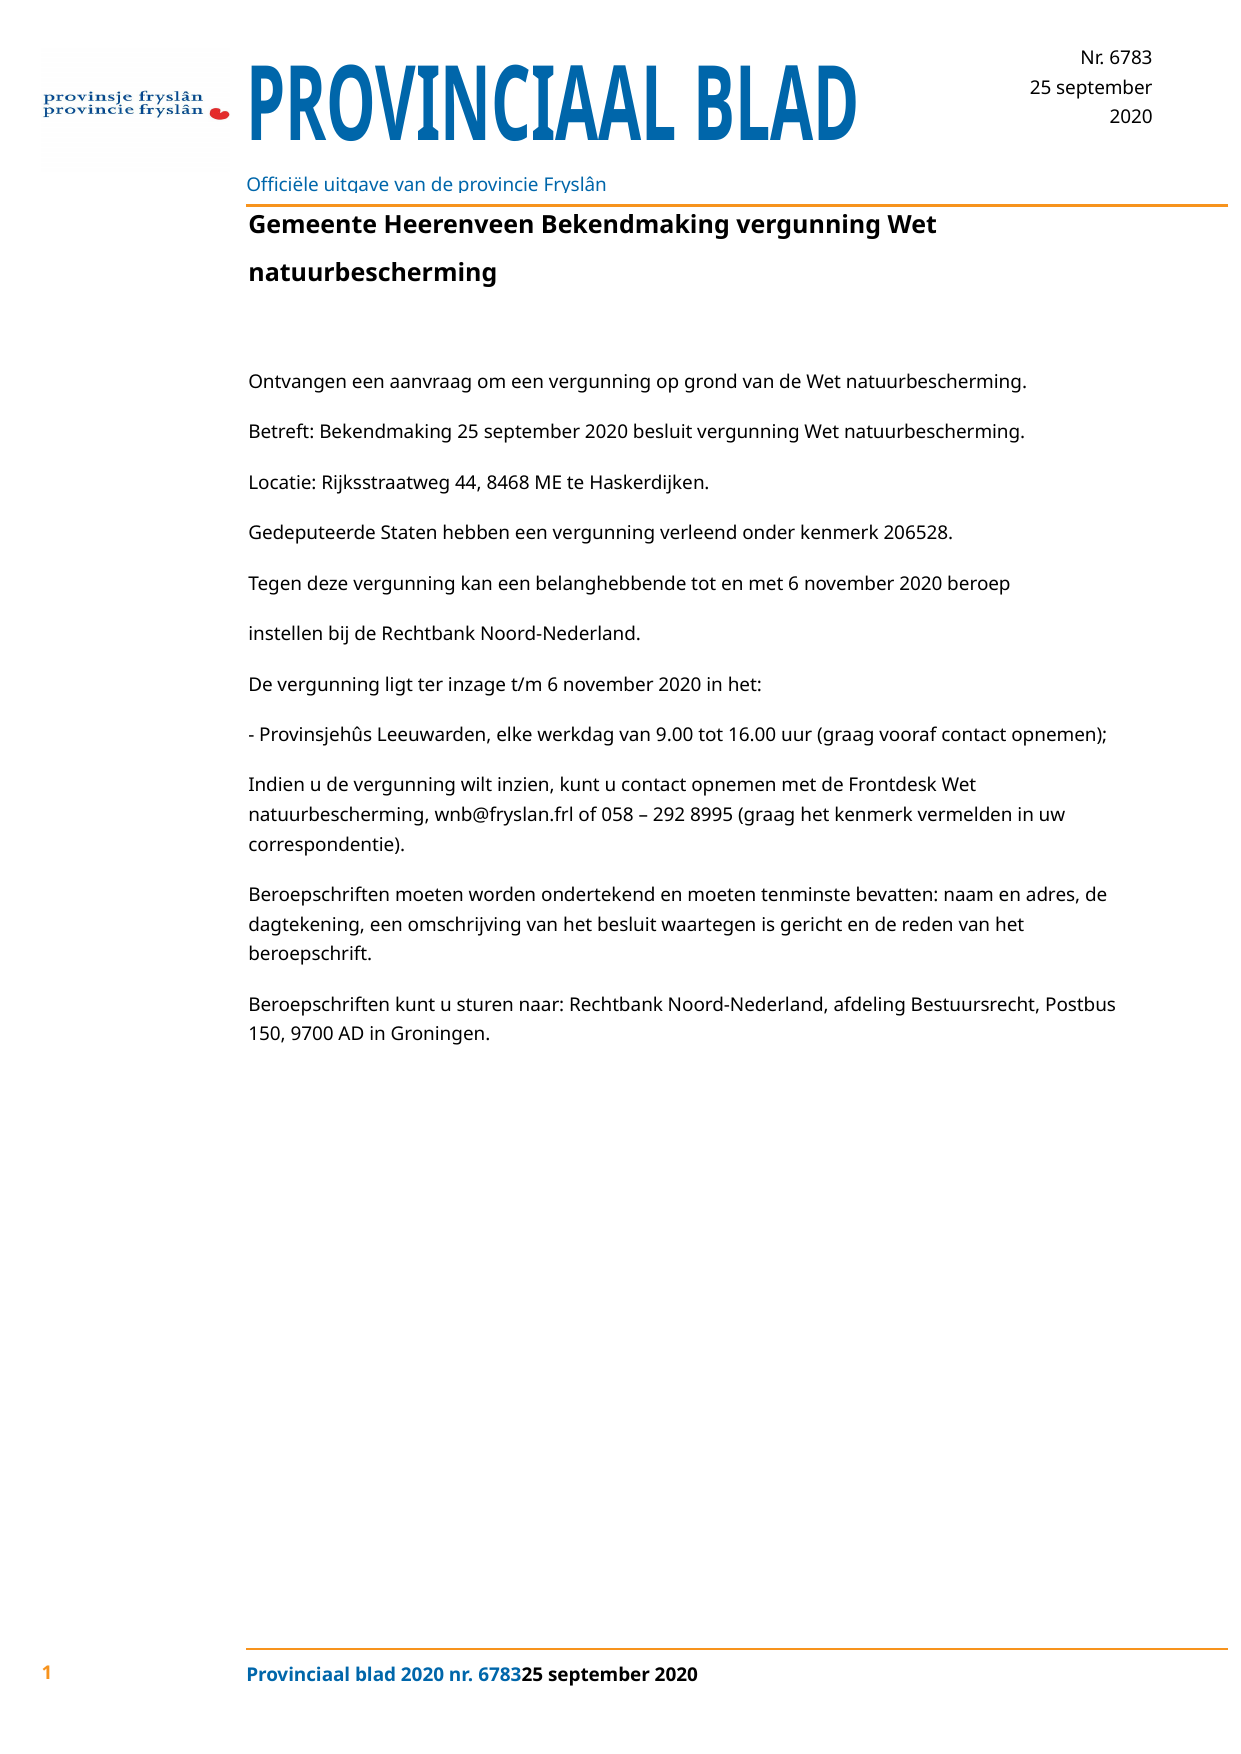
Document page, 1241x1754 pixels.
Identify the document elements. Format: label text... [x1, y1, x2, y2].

text instellen bij de Rechtbank Noord-Nederland. [248, 620, 1152, 646]
text Ontvangen een aanvraag om een vergunning op grond van de Wet natuurbescherming. [248, 368, 1152, 394]
picture [41, 47, 231, 172]
text Indien u de vergunning wilt inzien, kunt u contact opnemen met de Frontdesk Wet natuurbescherming, wnb@fryslan.frl of 058 – 292 8995 (graag het kenmerk vermelden in uw correspondentie). [248, 772, 1152, 857]
text Beroepschriften moeten worden ondertekend en moeten tenminste bevatten: naam en adres, de dagtekening, een omschrijving van het besluit waartegen is gericht en de reden van het beroepschrift. [248, 881, 1152, 966]
text Tegen deze vergunning kan een belanghebbende tot en met 6 november 2020 beroep [248, 570, 1152, 596]
text Gedeputeerde Staten hebben een vergunning verleend onder kenmerk 206528. [248, 519, 1152, 545]
text Gemeente Heerenveen Bekendmaking vergunning Wet natuurbescherming [248, 207, 1152, 288]
text De vergunning ligt ter inzage t/m 6 november 2020 in het: [248, 671, 1152, 697]
text Betreft: Bekendmaking 25 september 2020 besluit vergunning Wet natuurbescherming. [248, 419, 1152, 444]
text Beroepschriften kunt u sturen naar: Rechtbank Noord-Nederland, afdeling Bestuursrecht, Postbus 150, 9700 AD in Groningen. [248, 991, 1152, 1046]
text Locatie: Rijksstraatweg 44, 8468 ME te Haskerdijken. [248, 469, 1152, 495]
text - Provinsjehûs Leeuwarden, elke werkdag van 9.00 tot 16.00 uur (graag vooraf contact opnemen); [248, 721, 1152, 747]
